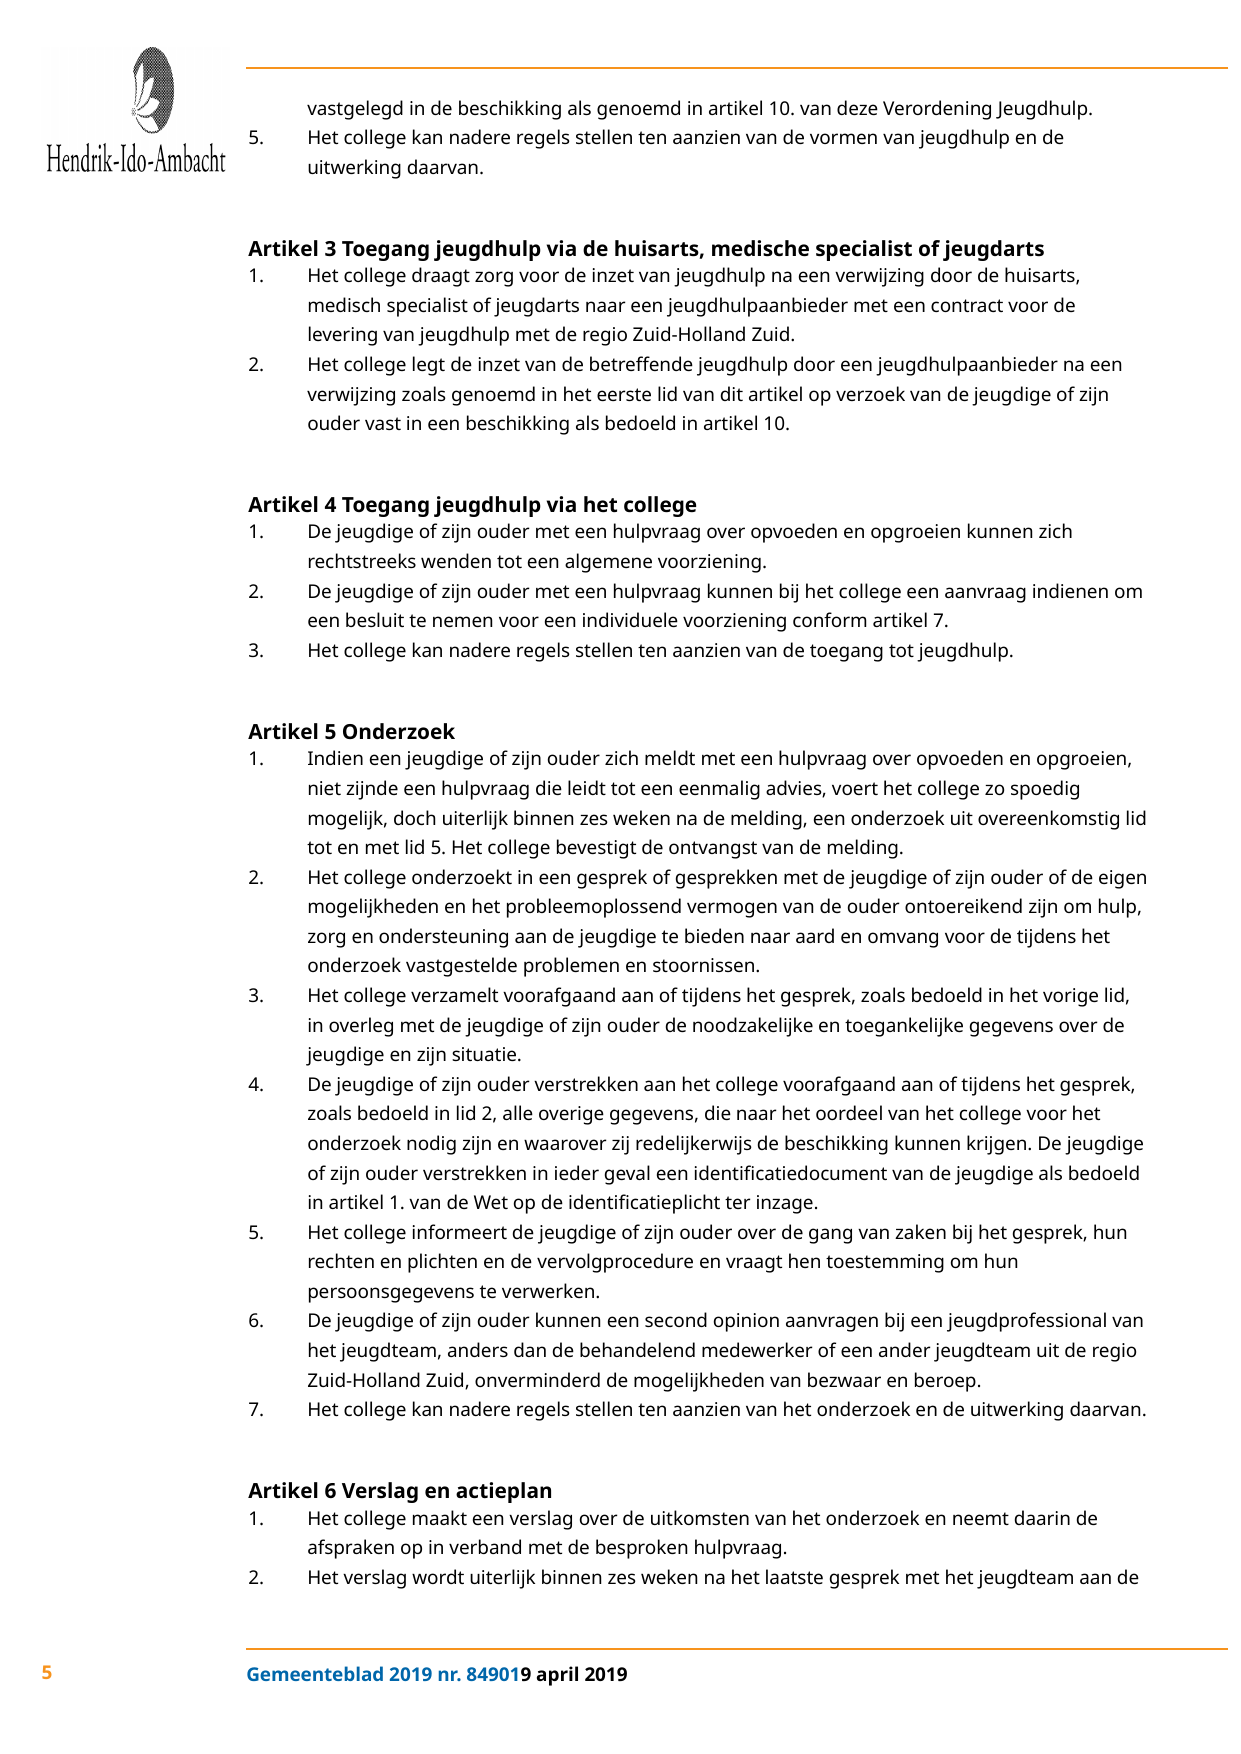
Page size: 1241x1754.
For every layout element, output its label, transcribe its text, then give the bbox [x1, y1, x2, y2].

list De jeugdige of zijn ouder kunnen een second opinion aanvragen bij een jeugdprofessional van het jeugdteam, anders dan de behandelend medewerker of een ander jeugdteam uit de regio Zuid-Holland Zuid, onverminderd de mogelijkheden van bezwaar en beroep. [248, 1308, 1152, 1392]
list Indien een jeugdige of zijn ouder zich meldt met een hulpvraag over opvoeden en opgroeien, niet zijnde een hulpvraag die leidt tot een eenmalig advies, voert het college zo spoedig mogelijk, doch uiterlijk binnen zes weken na de melding, een onderzoek uit overeenkomstig lid tot en met lid 5. Het college bevestigt de ontvangst van de melding. [248, 746, 1152, 860]
list Het college kan nadere regels stellen ten aanzien van de vormen van jeugdhulp en de uitwerking daarvan. [248, 124, 1152, 180]
text Artikel 4 Toegang jeugdhulp via het college [248, 490, 1152, 519]
list Het college informeert de jeugdige of zijn ouder over de gang van zaken bij het gesprek, hun rechten en plichten en de vervolgprocedure en vraagt hen toestemming om hun persoonsgegevens te verwerken. [248, 1219, 1152, 1304]
list vastgelegd in de beschikking als genoemd in artikel 10. van deze Verordening Jeugdhulp. [248, 95, 1152, 121]
list Het college verzamelt voorafgaand aan of tijdens het gesprek, zoals bedoeld in het vorige lid, in overleg met de jeugdige of zijn ouder de noodzakelijke en toegankelijke gegevens over de jeugdige en zijn situatie. [248, 982, 1152, 1067]
list Het college maakt een verslag over de uitkomsten van het onderzoek en neemt daarin de afspraken op in verband met de besproken hulpvraag. [248, 1505, 1152, 1560]
list Het college legt de inzet van de betreffende jeugdhulp door een jeugdhulpaanbieder na een verwijzing zoals genoemd in het eerste lid van dit artikel op verzoek van de jeugdige of zijn ouder vast in een beschikking als bedoeld in artikel 10. [248, 351, 1152, 436]
text Artikel 5 Onderzoek [248, 717, 1152, 746]
list De jeugdige of zijn ouder verstrekken aan het college voorafgaand aan of tijdens het gesprek, zoals bedoeld in lid 2, alle overige gegevens, die naar het oordeel van het college voor het onderzoek nodig zijn en waarover zij redelijkerwijs de beschikking kunnen krijgen. De jeugdige of zijn ouder verstrekken in ieder geval een identificatiedocument van de jeugdige als bedoeld in artikel 1. van de Wet op de identificatieplicht ter inzage. [248, 1071, 1152, 1215]
list Het college kan nadere regels stellen ten aanzien van het onderzoek en de uitwerking daarvan. [248, 1396, 1152, 1422]
text Artikel 6 Verslag en actieplan [248, 1476, 1152, 1505]
list De jeugdige of zijn ouder met een hulpvraag kunnen bij het college een aanvraag indienen om een besluit te nemen voor een individuele voorziening conform artikel 7. [248, 578, 1152, 633]
list Het college draagt zorg voor de inzet van jeugdhulp na een verwijzing door de huisarts, medisch specialist of jeugdarts naar een jeugdhulpaanbieder met een contract voor de levering van jeugdhulp met de regio Zuid-Holland Zuid. [248, 262, 1152, 347]
picture [41, 47, 231, 172]
list De jeugdige of zijn ouder met een hulpvraag over opvoeden en opgroeien kunnen zich rechtstreeks wenden tot een algemene voorziening. [248, 519, 1152, 574]
list Het college onderzoekt in een gesprek of gesprekken met de jeugdige of zijn ouder of de eigen mogelijkheden en het probleemoplossend vermogen van de ouder ontoereikend zijn om hulp, zorg en ondersteuning aan de jeugdige te bieden naar aard en omvang voor de tijdens het onderzoek vastgestelde problemen en stoornissen. [248, 864, 1152, 978]
list Het college kan nadere regels stellen ten aanzien van de toegang tot jeugdhulp. [248, 637, 1152, 663]
text Artikel 3 Toegang jeugdhulp via de huisarts, medische specialist of jeugdarts [248, 234, 1152, 262]
list Het verslag wordt uiterlijk binnen zes weken na het laatste gesprek met het jeugdteam aan de [248, 1564, 1152, 1590]
